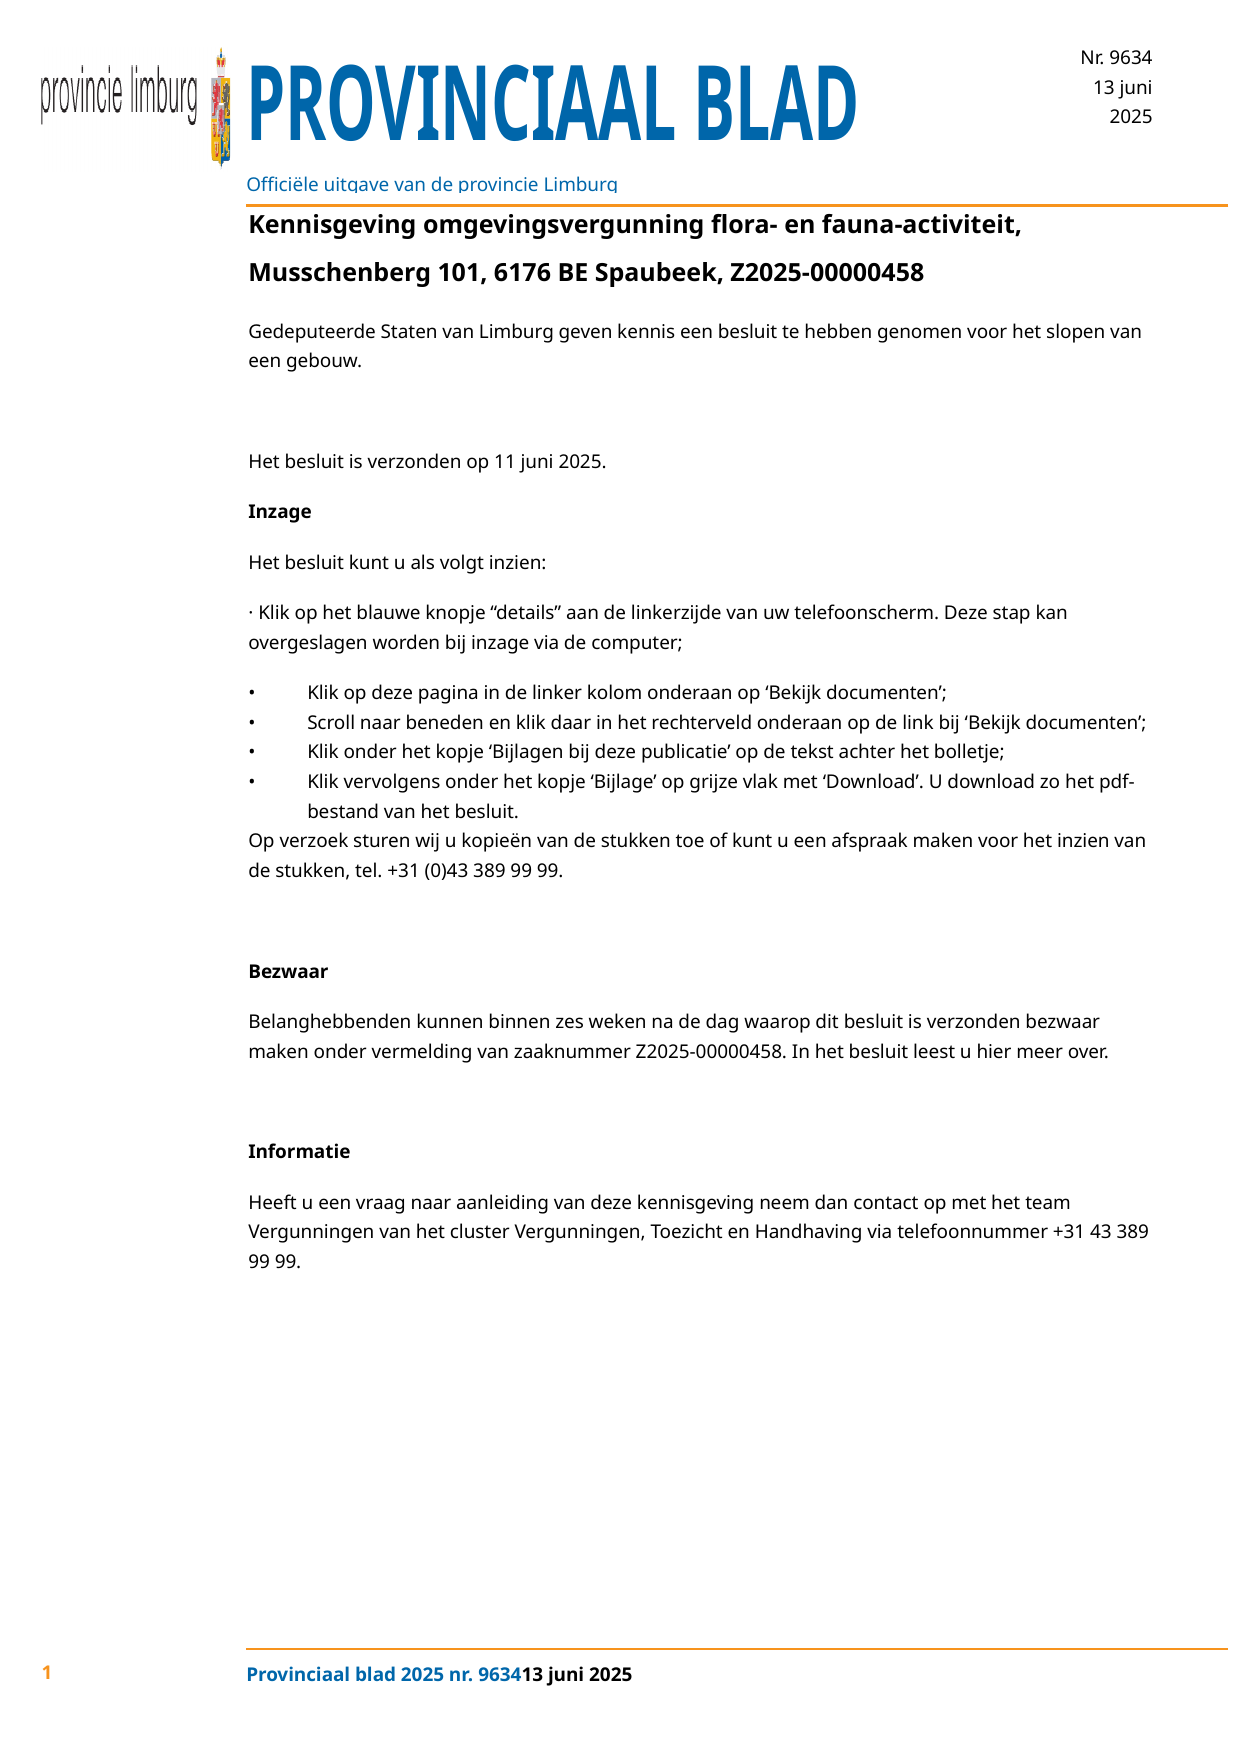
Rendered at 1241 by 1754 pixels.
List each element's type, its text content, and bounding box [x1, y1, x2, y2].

list Klik onder het kopje ‘Bijlagen bij deze publicatie’ op de tekst achter het bolletje; [248, 739, 1152, 764]
text Informatie [248, 1139, 1152, 1164]
list Klik op deze pagina in de linker kolom onderaan op ‘Bekijk documenten’; [248, 679, 1152, 705]
list Klik vervolgens onder het kopje ‘Bijlage’ op grijze vlak met ‘Download’. U download zo het pdf-bestand van het besluit. [248, 768, 1152, 824]
text Inzage [248, 499, 1152, 524]
text Het besluit kunt u als volgt inzien: [248, 549, 1152, 575]
text Belanghebbenden kunnen binnen zes weken na de dag waarop dit besluit is verzonden bezwaar maken onder vermelding van zaaknummer Z2025-00000458. In het besluit leest u hier meer over. [248, 1008, 1152, 1064]
list Scroll naar beneden en klik daar in het rechterveld onderaan op de link bij ‘Bekijk documenten’; [248, 709, 1152, 735]
text Heeft u een vraag naar aanleiding van deze kennisgeving neem dan contact op met het team Vergunningen van het cluster Vergunningen, Toezicht en Handhaving via telefoonnummer +31 43 389 99 99. [248, 1189, 1152, 1274]
text Kennisgeving omgevingsvergunning flora- en fauna-activiteit, Musschenberg 101, 6176 BE Spaubeek, Z2025-00000458 [248, 207, 1152, 288]
text Het besluit is verzonden op 11 juni 2025. [248, 448, 1152, 474]
text Bezwaar [248, 958, 1152, 984]
text Op verzoek sturen wij u kopieën van de stukken toe of kunt u een afspraak maken voor het inzien van de stukken, tel. +31 (0)43 389 99 99. [248, 827, 1152, 883]
text Gedeputeerde Staten van Limburg geven kennis een besluit te hebben genomen voor het slopen van een gebouw. [248, 318, 1152, 373]
picture [41, 47, 231, 172]
text · Klik op het blauwe knopje “details” aan de linkerzijde van uw telefoonscherm. Deze stap kan overgeslagen worden bij inzage via de computer; [248, 599, 1152, 655]
